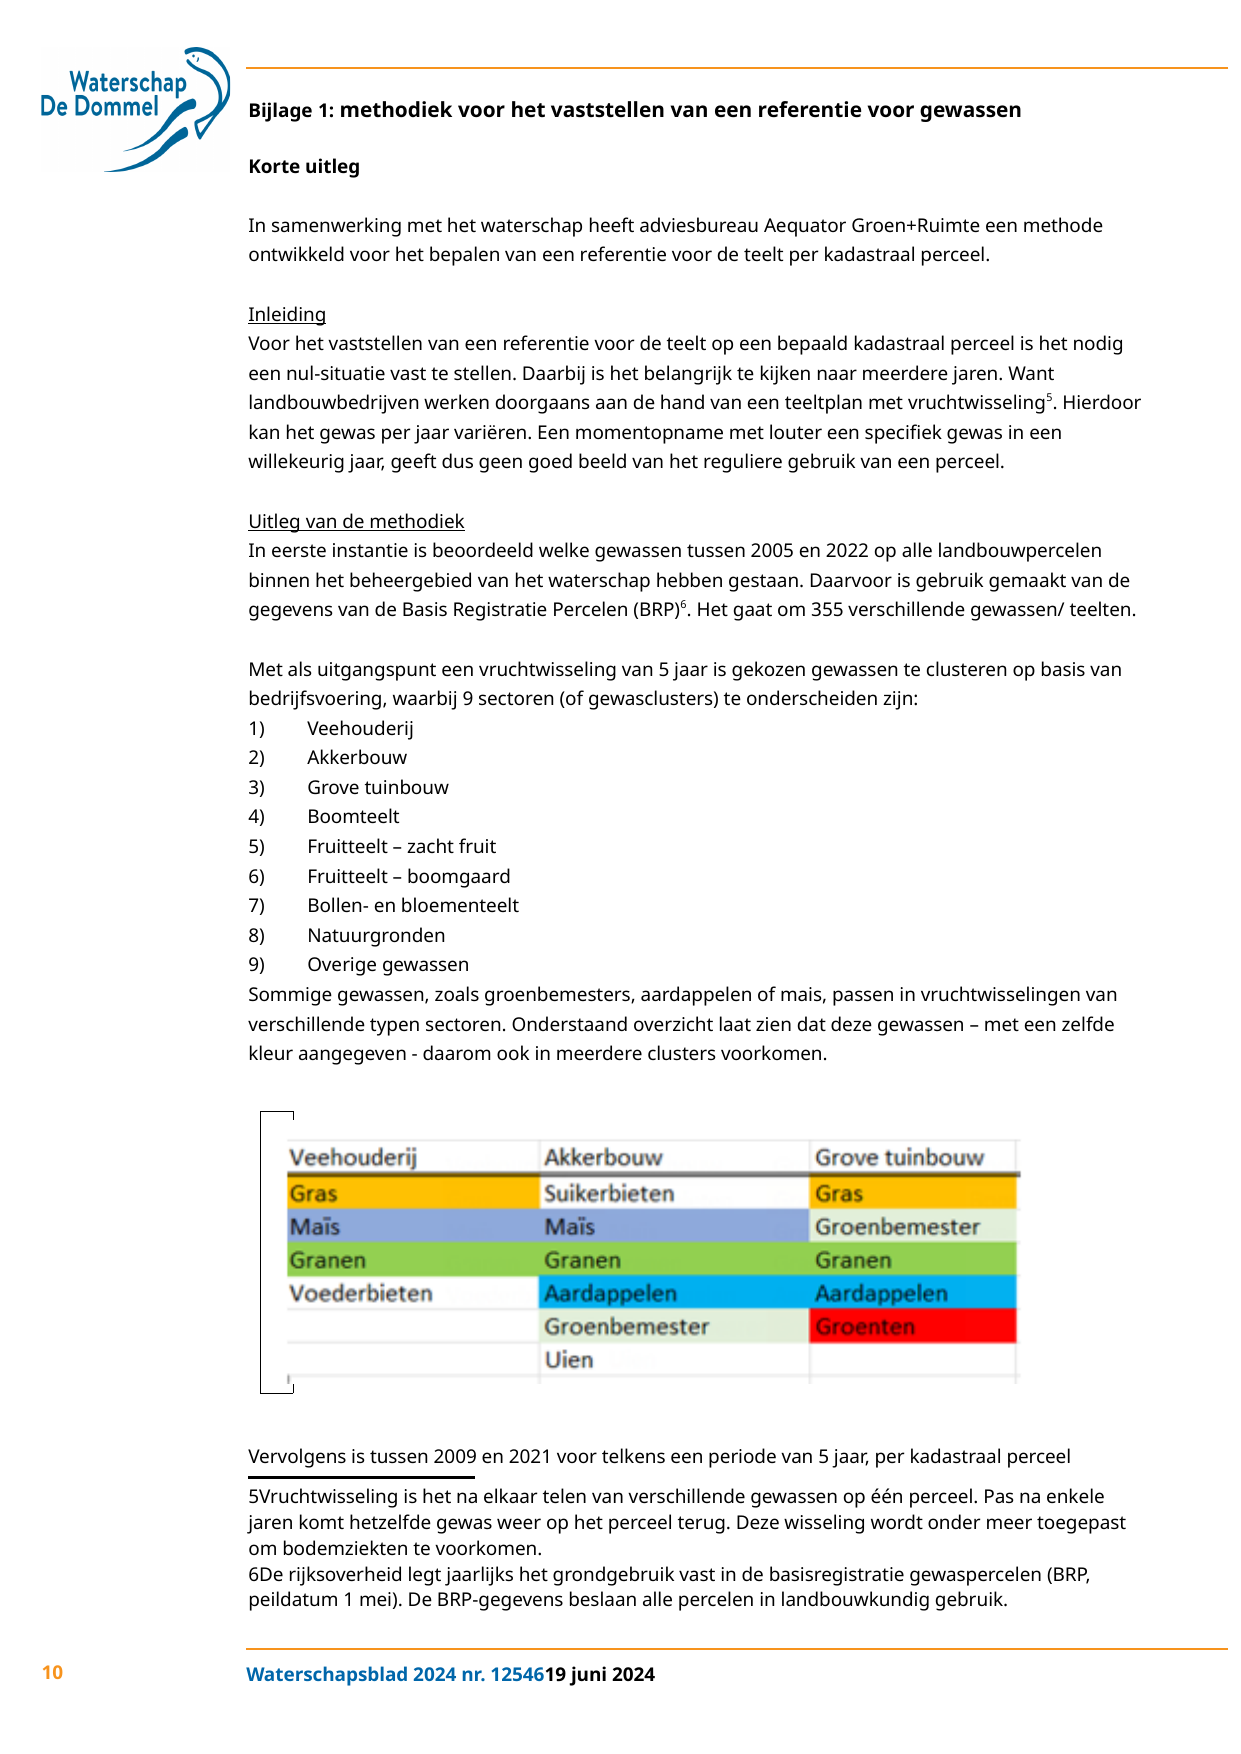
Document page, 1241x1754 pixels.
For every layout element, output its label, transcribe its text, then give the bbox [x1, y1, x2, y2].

text Vervolgens is tussen 2009 en 2021 voor telkens een periode van 5 jaar, per kadastraal perceel [248, 1444, 1152, 1469]
list Overige gewassen [248, 952, 1152, 977]
picture [268, 1120, 1037, 1384]
list Grove tuinbouw [248, 774, 1152, 800]
list Veehouderij [248, 715, 1152, 741]
list Boomteelt [248, 804, 1152, 829]
text Sommige gewassen, zoals groenbemesters, aardappelen of mais, passen in vruchtwisselingen van verschillende typen sectoren. Onderstaand overzicht laat zien dat deze gewassen – met een zelfde kleur aangegeven - daarom ook in meerdere clusters voorkomen. [248, 981, 1152, 1066]
picture [198, 118, 210, 131]
list Akkerbouw [248, 744, 1152, 770]
picture [41, 47, 231, 172]
text Bijlage 1: methodiek voor het vaststellen van een referentie voor gewassen [248, 95, 1152, 123]
list Fruitteelt – zacht fruit [248, 833, 1152, 859]
text Met als uitgangspunt een vruchtwisseling van 5 jaar is gekozen gewassen te clusteren op basis van bedrijfsvoering, waarbij 9 sectoren (of gewasclusters) te onderscheiden zijn: [248, 656, 1152, 711]
text Vruchtwisseling is het na elkaar telen van verschillende gewassen op één perceel. Pas na enkele jaren komt hetzelfde gewas weer op het perceel terug. Deze wisseling wordt onder meer toegepast om bodemziekten te voorkomen. [248, 1483, 1152, 1561]
text Voor het vaststellen van een referentie voor de teelt op een bepaald kadastraal perceel is het nodig een nul-situatie vast te stellen. Daarbij is het belangrijk te kijken naar meerdere jaren. Want landbouwbedrijven werken doorgaans aan de hand van een teeltplan met vruchtwisseling. Hierdoor kan het gewas per jaar variëren. Een momentopname met louter een specifiek gewas in een willekeurig jaar, geeft dus geen goed beeld van het reguliere gebruik van een perceel. [248, 330, 1152, 474]
picture [204, 47, 231, 76]
picture [45, 99, 51, 111]
text Inleiding [248, 301, 1152, 327]
text Uitleg van de methodiek [248, 508, 1152, 534]
list Natuurgronden [248, 922, 1152, 948]
text Korte uitleg [248, 153, 1152, 179]
list Fruitteelt – boomgaard [248, 863, 1152, 889]
text In eerste instantie is beoordeeld welke gewassen tussen 2005 en 2022 op alle landbouwpercelen binnen het beheergebied van het waterschap hebben gestaan. Daarvoor is gebruik gemaakt van de gegevens van de Basis Registratie Percelen (BRP). Het gaat om 355 verschillende gewassen/ teelten. [248, 537, 1152, 622]
list Bollen- en bloementeelt [248, 892, 1152, 918]
text In samenwerking met het waterschap heeft adviesbureau Aequator Groen+Ruimte een methode ontwikkeld voor het bepalen van een referentie voor de teelt per kadastraal perceel. [248, 212, 1152, 267]
text De rijksoverheid legt jaarlijks het grondgebruik vast in de basisregistratie gewaspercelen (BRP, peildatum 1 mei). De BRP-gegevens beslaan alle percelen in landbouwkundig gebruik. [248, 1561, 1152, 1612]
